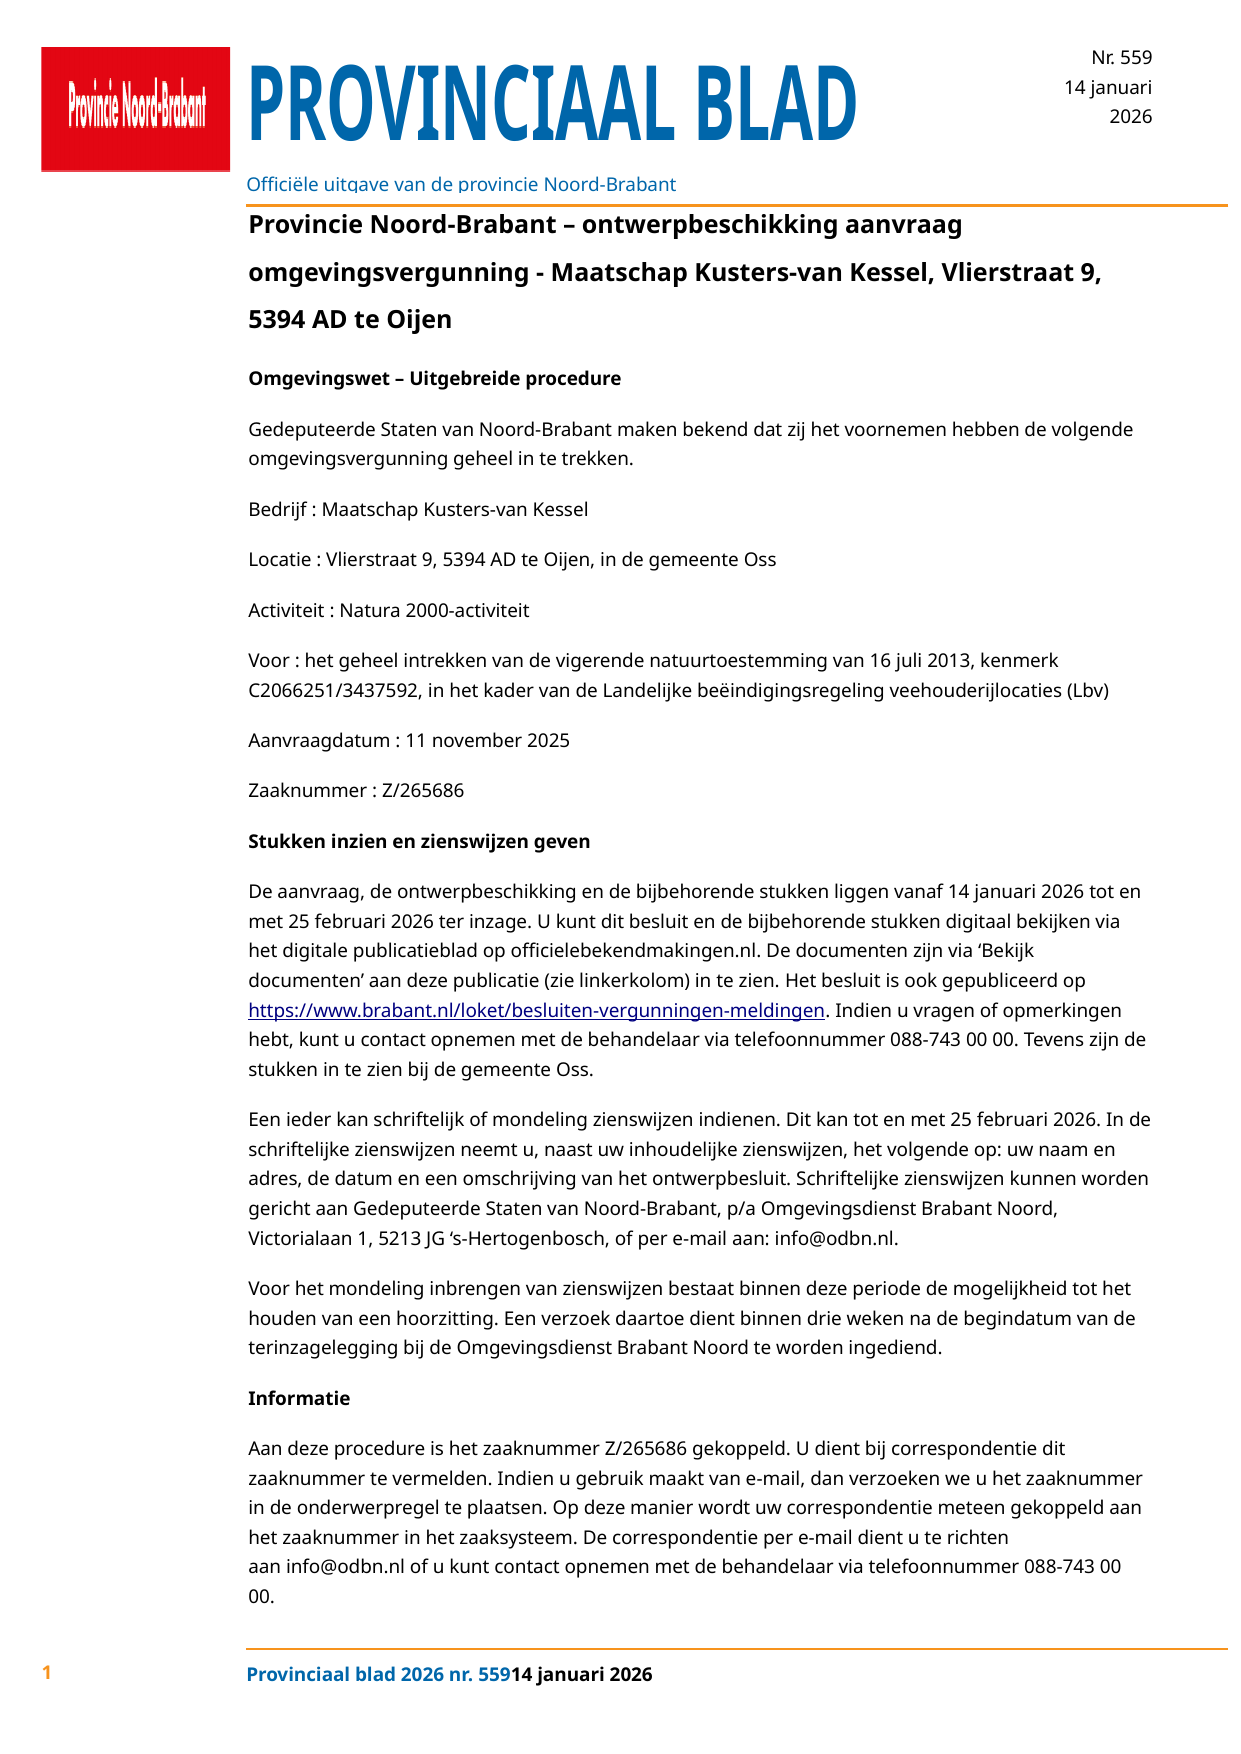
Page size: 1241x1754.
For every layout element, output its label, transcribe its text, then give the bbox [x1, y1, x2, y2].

text Voor het mondeling inbrengen van zienswijzen bestaat binnen deze periode de mogelijkheid tot het houden van een hoorzitting. Een verzoek daartoe dient binnen drie weken na de begindatum van de terinzagelegging bij de Omgevingsdienst Brabant Noord te worden ingediend. [248, 1275, 1152, 1360]
text Een ieder kan schriftelijk of mondeling zienswijzen indienen. Dit kan tot en met 25 februari 2026. In de schriftelijke zienswijzen neemt u, naast uw inhoudelijke zienswijzen, het volgende op: uw naam en adres, de datum en een omschrijving van het ontwerpbesluit. Schriftelijke zienswijzen kunnen worden gericht aan Gedeputeerde Staten van Noord-Brabant, p/a Omgevingsdienst Brabant Noord, Victorialaan 1, 5213 JG ‘s-Hertogenbosch, of per e-mail aan: info@odbn.nl. [248, 1106, 1152, 1250]
text Aan deze procedure is het zaaknummer Z/265686 gekoppeld. U dient bij correspondentie dit zaaknummer te vermelden. Indien u gebruik maakt van e-mail, dan verzoeken we u het zaaknummer in de onderwerpregel te plaatsen. Op deze manier wordt uw correspondentie meteen gekoppeld aan het zaaknummer in het zaaksysteem. De correspondentie per e-mail dient u te richten aan info@odbn.nl of u kunt contact opnemen met de behandelaar via telefoonnummer 088-743 00 00. [248, 1435, 1152, 1609]
picture [41, 47, 231, 172]
text Omgevingswet – Uitgebreide procedure [248, 366, 1152, 391]
text Provincie Noord-Brabant – ontwerpbeschikking aanvraag omgevingsvergunning - Maatschap Kusters-van Kessel, Vlierstraat 9, 5394 AD te Oijen [248, 207, 1152, 336]
text De aanvraag, de ontwerpbeschikking en de bijbehorende stukken liggen vanaf 14 januari 2026 tot en met 25 februari 2026 ter inzage. U kunt dit besluit en de bijbehorende stukken digitaal bekijken via het digitale publicatieblad op officielebekendmakingen.nl. De documenten zijn via ‘Bekijk documenten’ aan deze publicatie (zie linkerkolom) in te zien. Het besluit is ook gepubliceerd op https://www.brabant.nl/loket/besluiten-vergunningen-meldingen. Indien u vragen of opmerkingen hebt, kunt u contact opnemen met de behandelaar via telefoonnummer 088-743 00 00. Tevens zijn de stukken in te zien bij de gemeente Oss. [248, 878, 1152, 1082]
text Stukken inzien en zienswijzen geven [248, 828, 1152, 854]
text Activiteit : Natura 2000-activiteit [248, 597, 1152, 622]
text Bedrijf : Maatschap Kusters-van Kessel [248, 496, 1152, 522]
text Informatie [248, 1385, 1152, 1410]
text Zaaknummer : Z/265686 [248, 778, 1152, 803]
text Aanvraagdatum : 11 november 2025 [248, 727, 1152, 753]
text Voor : het geheel intrekken van de vigerende natuurtoestemming van 16 juli 2013, kenmerk C2066251/3437592, in het kader van de Landelijke beëindigingsregeling veehouderijlocaties (Lbv) [248, 647, 1152, 702]
text Gedeputeerde Staten van Noord-Brabant maken bekend dat zij het voornemen hebben de volgende omgevingsvergunning geheel in te trekken. [248, 416, 1152, 471]
text Locatie : Vlierstraat 9, 5394 AD te Oijen, in de gemeente Oss [248, 546, 1152, 572]
